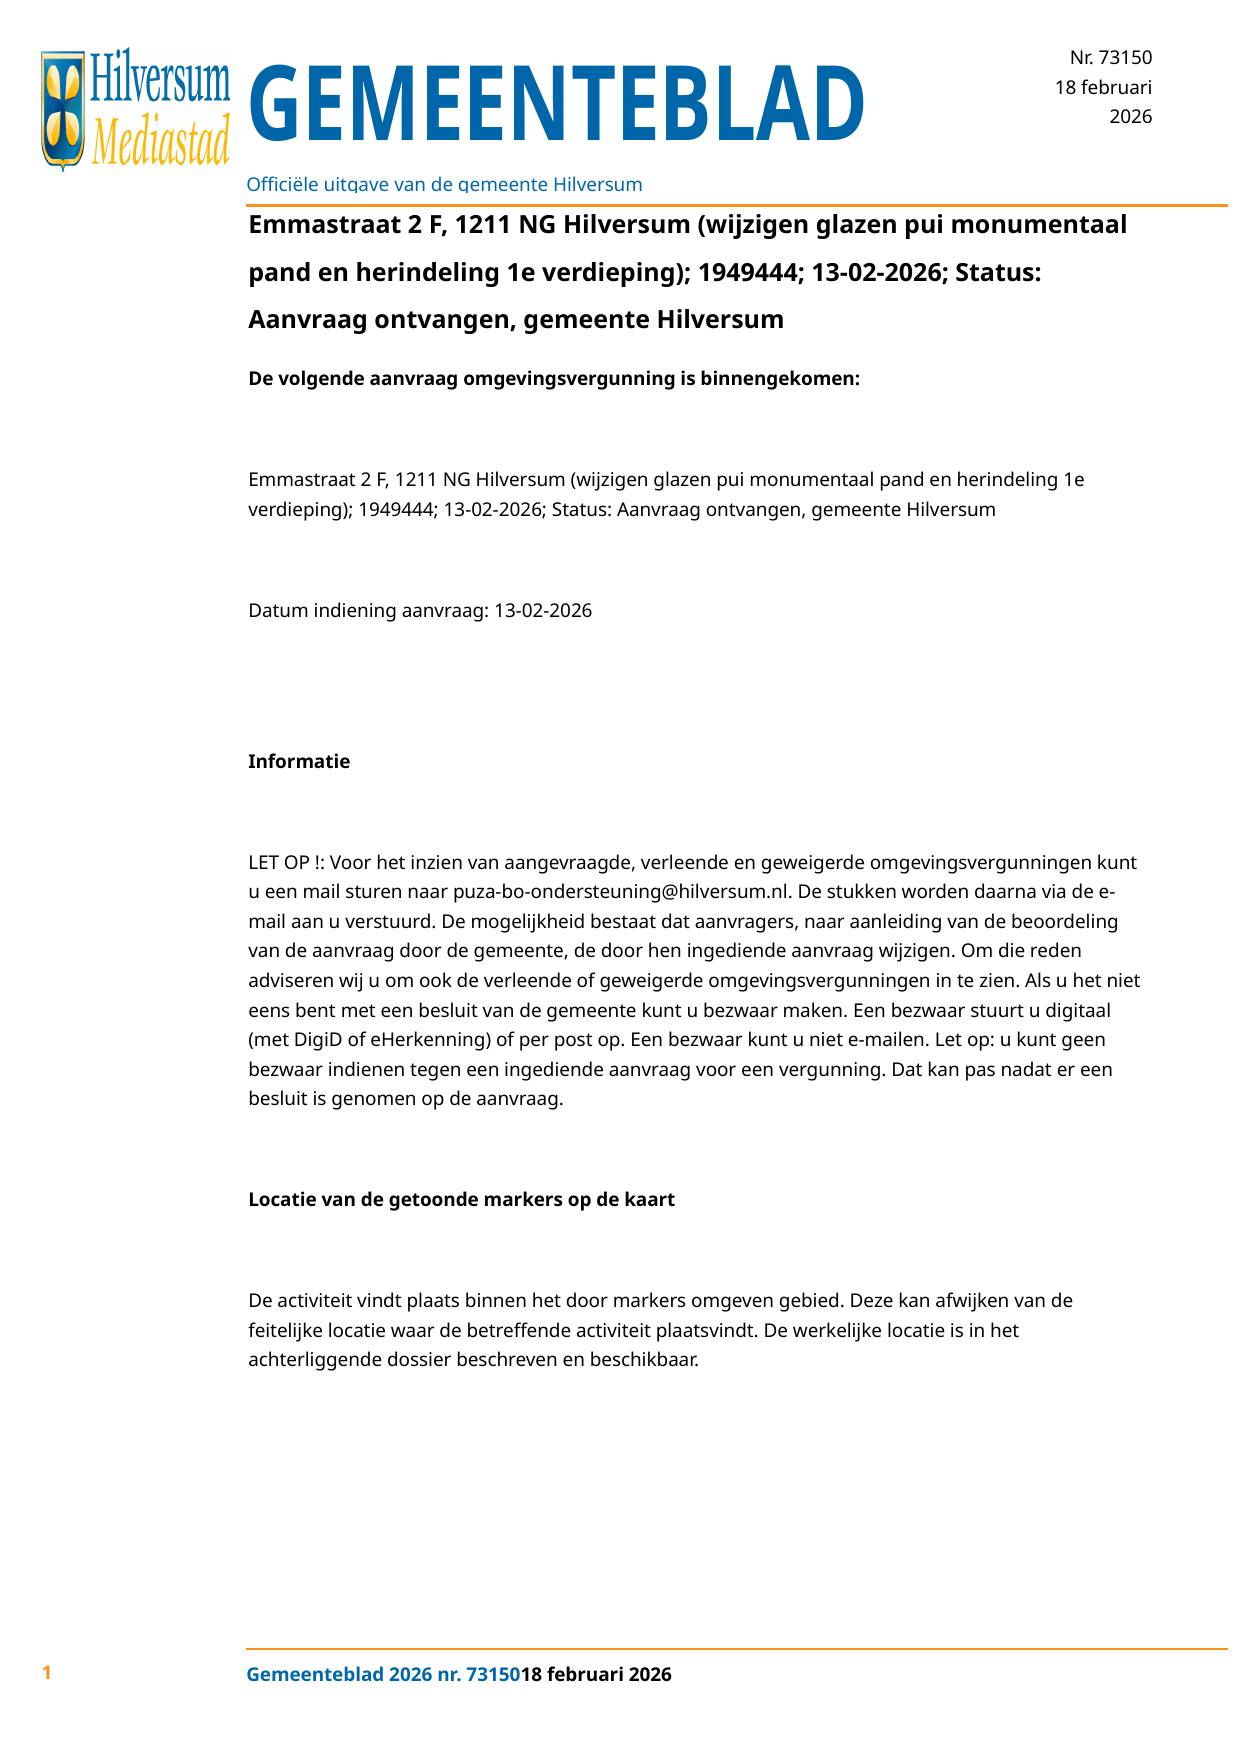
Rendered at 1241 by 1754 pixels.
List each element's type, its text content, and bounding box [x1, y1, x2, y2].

text De volgende aanvraag omgevingsvergunning is binnengekomen: [248, 366, 1152, 391]
text Emmastraat 2 F, 1211 NG Hilversum (wijzigen glazen pui monumentaal pand en herindeling 1e verdieping); 1949444; 13-02-2026; Status: Aanvraag ontvangen, gemeente Hilversum [248, 207, 1152, 336]
text Locatie van de getoonde markers op de kaart [248, 1186, 1152, 1212]
picture [41, 47, 231, 172]
text Informatie [248, 748, 1152, 774]
text De activiteit vindt plaats binnen het door markers omgeven gebied. Deze kan afwijken van de feitelijke locatie waar de betreffende activiteit plaatsvindt. De werkelijke locatie is in het achterliggende dossier beschreven en beschikbaar. [248, 1287, 1152, 1372]
text Emmastraat 2 F, 1211 NG Hilversum (wijzigen glazen pui monumentaal pand en herindeling 1e verdieping); 1949444; 13-02-2026; Status: Aanvraag ontvangen, gemeente Hilversum [248, 466, 1152, 522]
text Datum indiening aanvraag: 13-02-2026 [248, 597, 1152, 622]
text LET OP !: Voor het inzien van aangevraagde, verleende en geweigerde omgevingsvergunningen kunt u een mail sturen naar puza-bo-ondersteuning@hilversum.nl. De stukken worden daarna via de e-mail aan u verstuurd. De mogelijkheid bestaat dat aanvragers, naar aanleiding van de beoordeling van de aanvraag door de gemeente, de door hen ingediende aanvraag wijzigen. Om die reden adviseren wij u om ook de verleende of geweigerde omgevingsvergunningen in te zien. Als u het niet eens bent met een besluit van de gemeente kunt u bezwaar maken. Een bezwaar stuurt u digitaal (met DigiD of eHerkenning) of per post op. Een bezwaar kunt u niet e-mailen. Let op: u kunt geen bezwaar indienen tegen een ingediende aanvraag voor een vergunning. Dat kan pas nadat er een besluit is genomen op de aanvraag. [248, 849, 1152, 1111]
